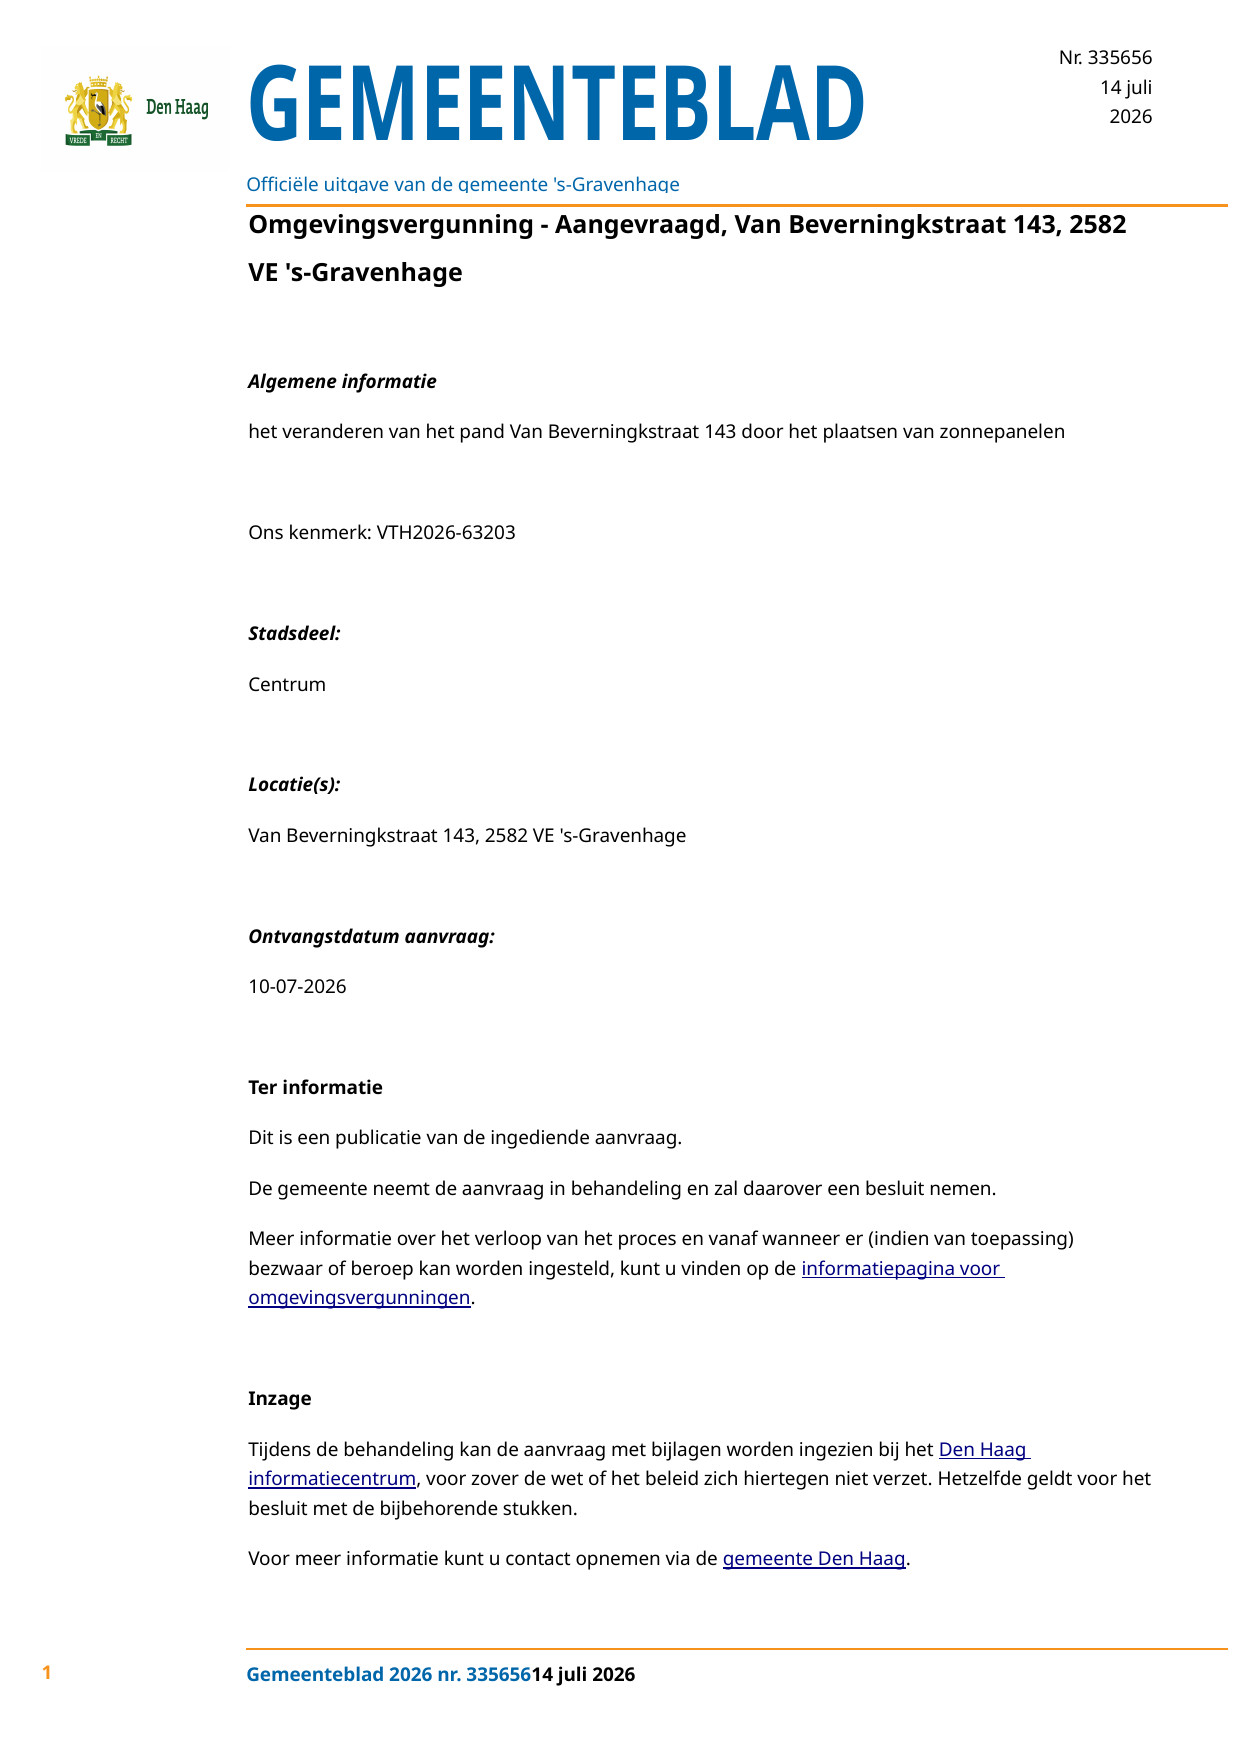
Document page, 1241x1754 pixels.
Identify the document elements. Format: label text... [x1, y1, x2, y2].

text Ter informatie [248, 1074, 1152, 1100]
text Inzage [248, 1385, 1152, 1411]
text 10-07-2026 [248, 973, 1152, 999]
text Locatie(s): [248, 772, 1152, 797]
text Stadsdeel: [248, 620, 1152, 646]
text Omgevingsvergunning - Aangevraagd, Van Beverningkstraat 143, 2582 VE 's-Gravenhage [248, 207, 1152, 288]
text Ontvangstdatum aanvraag: [248, 923, 1152, 949]
picture [41, 47, 231, 172]
text Centrum [248, 671, 1152, 697]
text Dit is een publicatie van de ingediende aanvraag. [248, 1124, 1152, 1150]
text Algemene informatie [248, 368, 1152, 394]
text Voor meer informatie kunt u contact opnemen via de gemeente Den Haag. [248, 1545, 1152, 1571]
text Meer informatie over het verloop van het proces en vanaf wanneer er (indien van toepassing) bezwaar of beroep kan worden ingesteld, kunt u vinden op de informatiepagina voor omgevingsvergunningen. [248, 1225, 1152, 1310]
text het veranderen van het pand Van Beverningkstraat 143 door het plaatsen van zonnepanelen [248, 419, 1152, 444]
text Van Beverningkstraat 143, 2582 VE 's-Gravenhage [248, 822, 1152, 848]
text Ons kenmerk: VTH2026-63203 [248, 519, 1152, 545]
text De gemeente neemt de aanvraag in behandeling en zal daarover een besluit nemen. [248, 1175, 1152, 1201]
text Tijdens de behandeling kan de aanvraag met bijlagen worden ingezien bij het Den Haag informatiecentrum, voor zover de wet of het beleid zich hiertegen niet verzet. Hetzelfde geldt voor het besluit met de bijbehorende stukken. [248, 1436, 1152, 1521]
